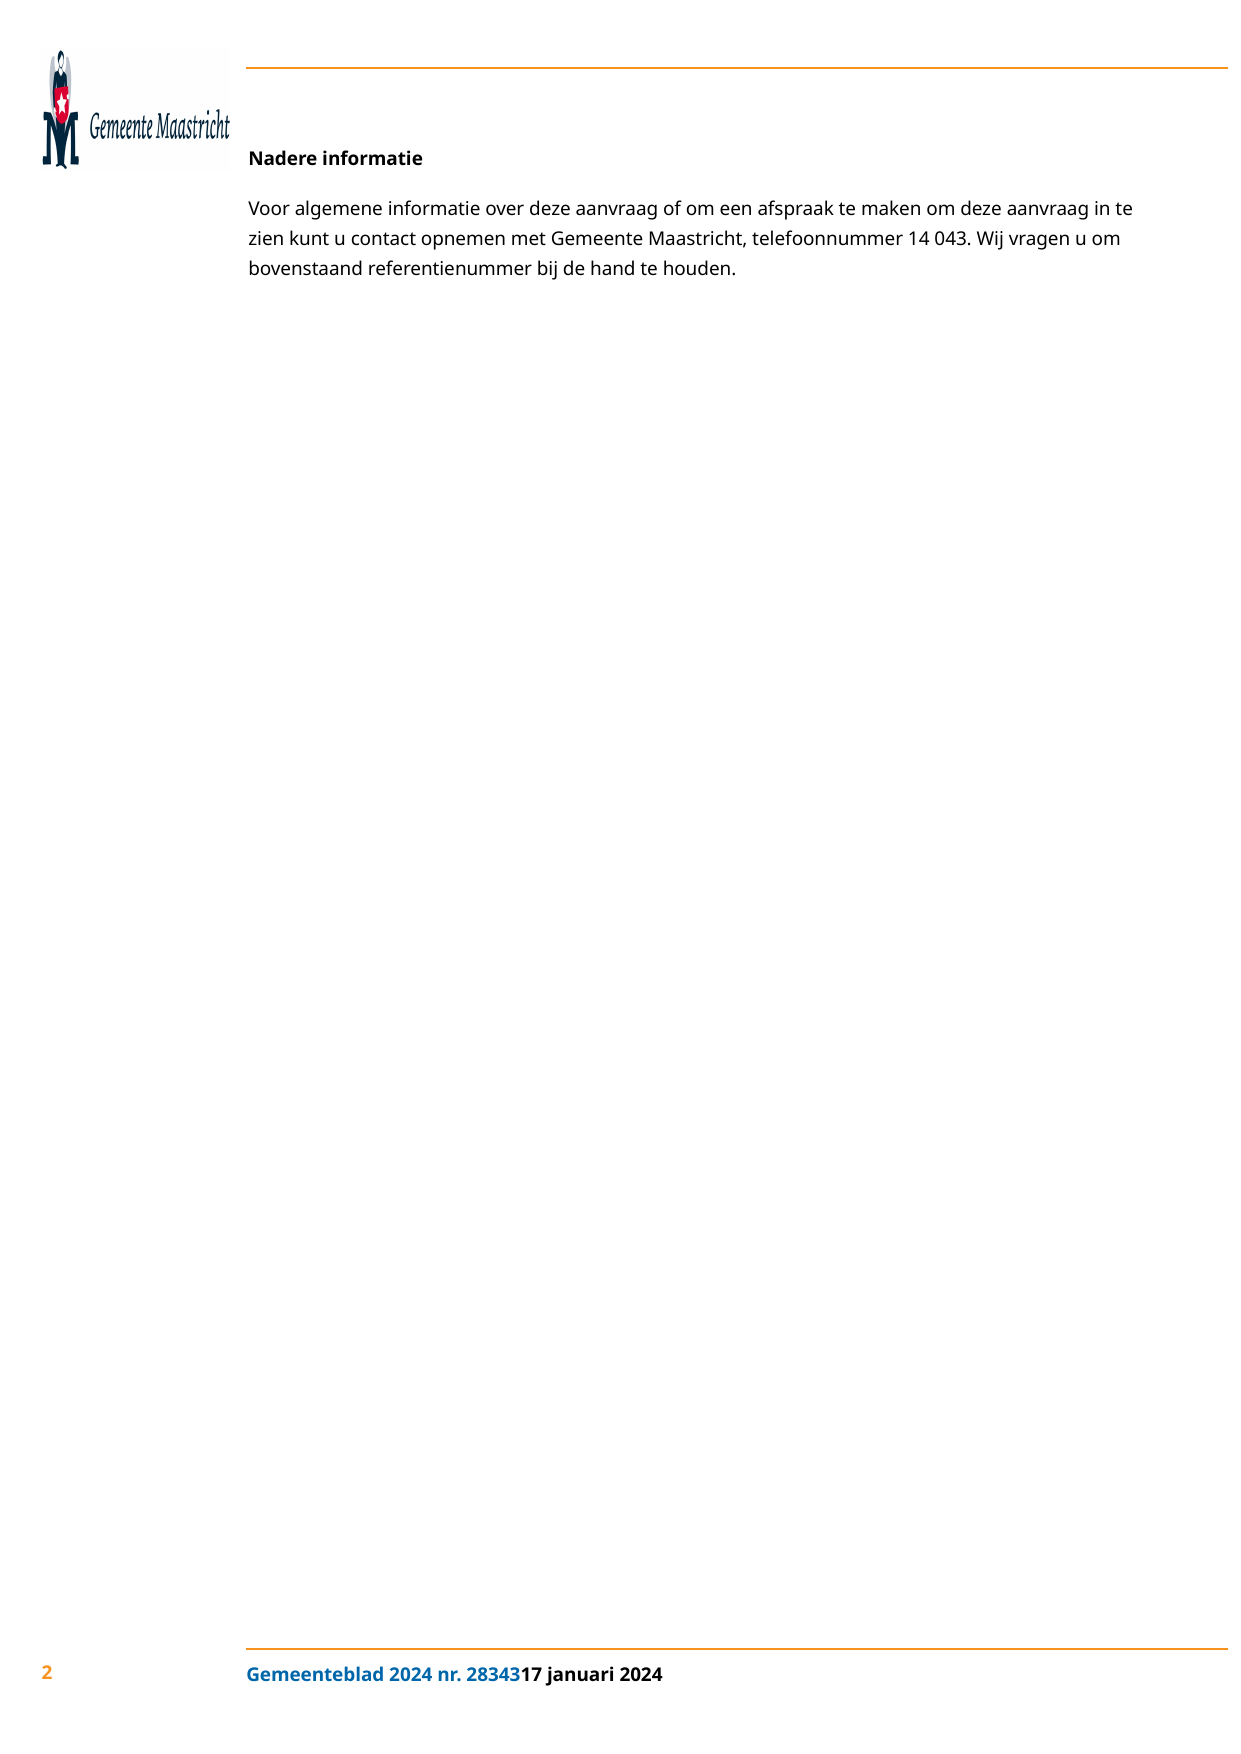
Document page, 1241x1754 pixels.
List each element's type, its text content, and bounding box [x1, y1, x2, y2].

text Voor algemene informatie over deze aanvraag of om een afspraak te maken om deze aanvraag in te zien kunt u contact opnemen met Gemeente Maastricht, telefoonnummer 14 043. Wij vragen u om bovenstaand referentienummer bij de hand te houden. [248, 196, 1152, 281]
text Nadere informatie [248, 145, 1152, 171]
picture [41, 47, 231, 172]
